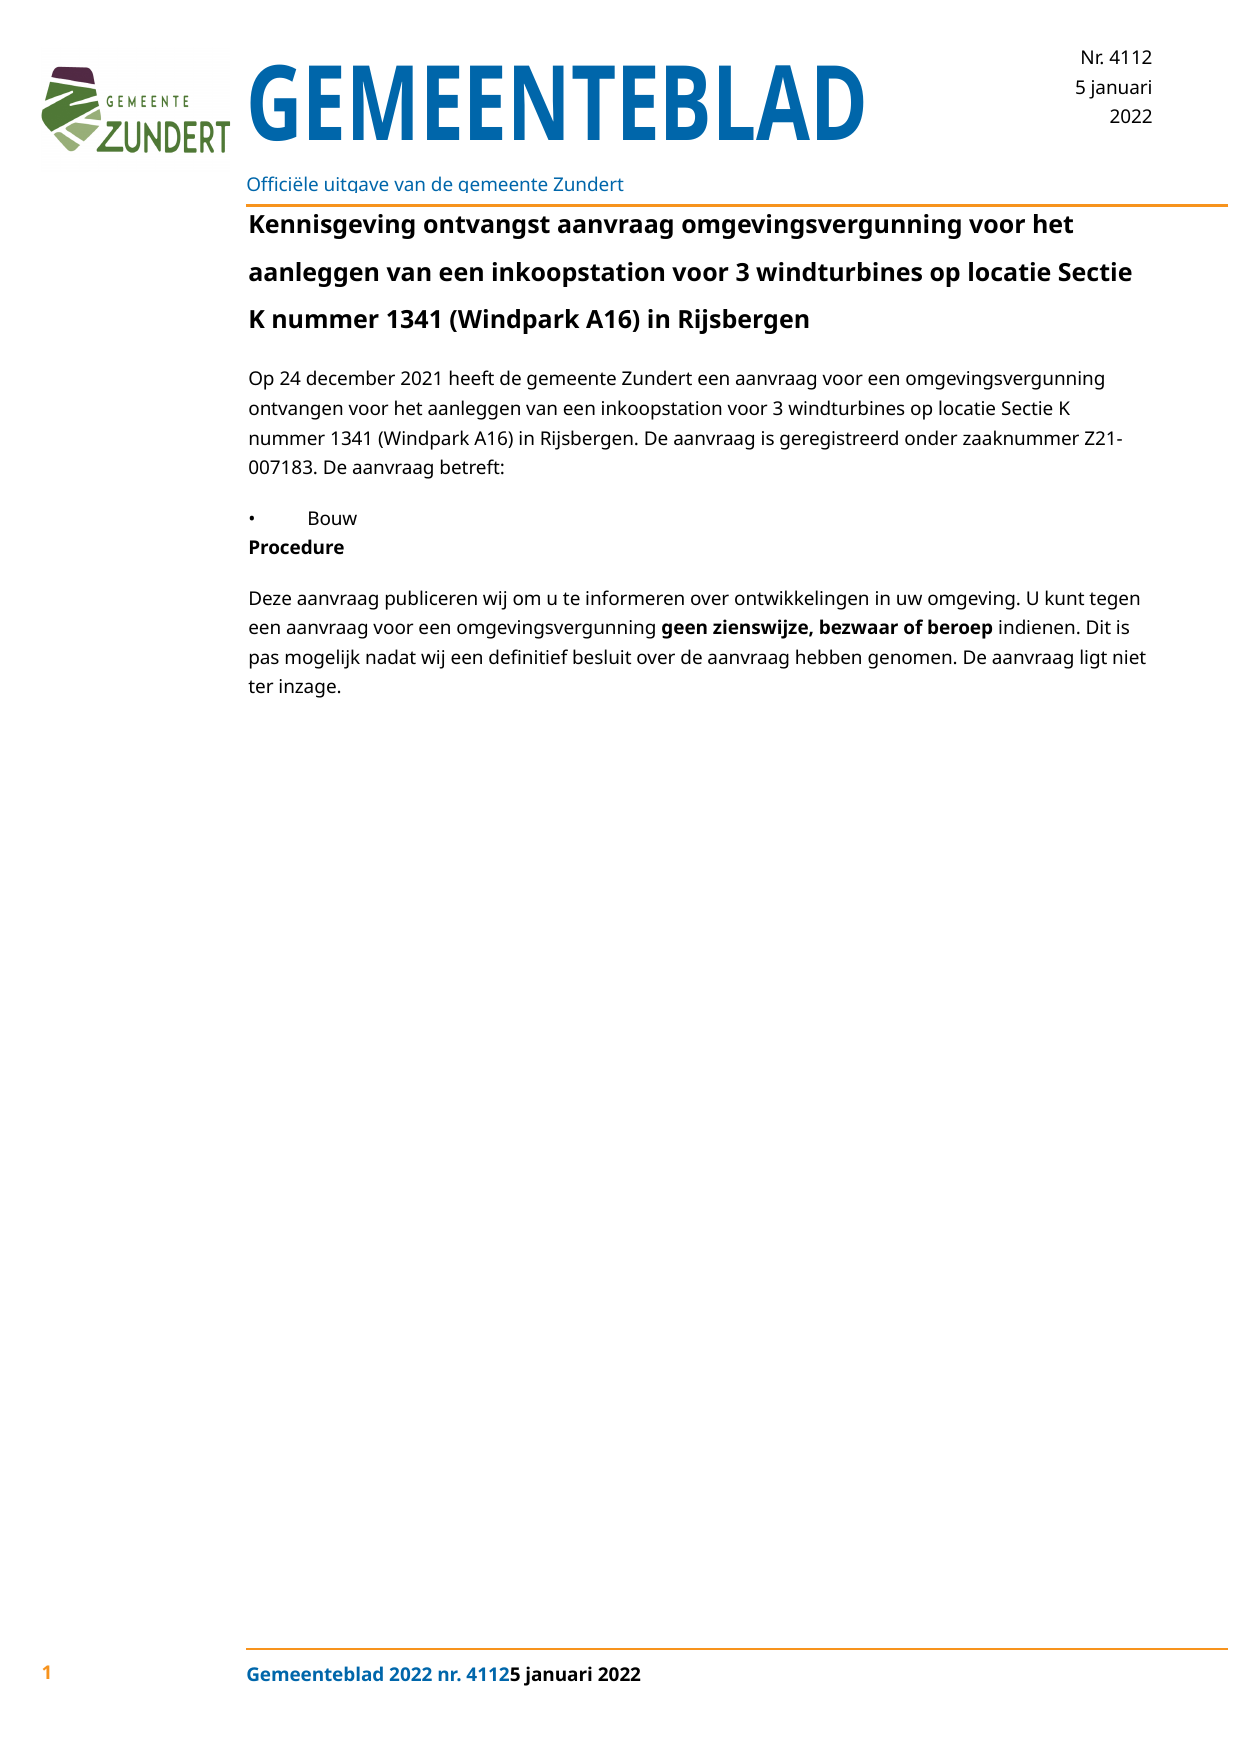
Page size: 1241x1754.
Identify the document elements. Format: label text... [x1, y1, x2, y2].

text Kennisgeving ontvangst aanvraag omgevingsvergunning voor het aanleggen van een inkoopstation voor 3 windturbines op locatie Sectie K nummer 1341 (Windpark A16) in Rijsbergen [248, 207, 1152, 336]
text Procedure [248, 534, 1152, 560]
text Deze aanvraag publiceren wij om u te informeren over ontwikkelingen in uw omgeving. U kunt tegen een aanvraag voor een omgevingsvergunning geen zienswijze, bezwaar of beroep indienen. Dit is pas mogelijk nadat wij een definitief besluit over de aanvraag hebben genomen. De aanvraag ligt niet ter inzage. [248, 585, 1152, 699]
picture [41, 47, 231, 172]
text Op 24 december 2021 heeft de gemeente Zundert een aanvraag voor een omgevingsvergunning ontvangen voor het aanleggen van een inkoopstation voor 3 windturbines op locatie Sectie K nummer 1341 (Windpark A16) in Rijsbergen. De aanvraag is geregistreerd onder zaaknummer Z21-007183. De aanvraag betreft: [248, 366, 1152, 480]
list Bouw [248, 505, 1152, 530]
